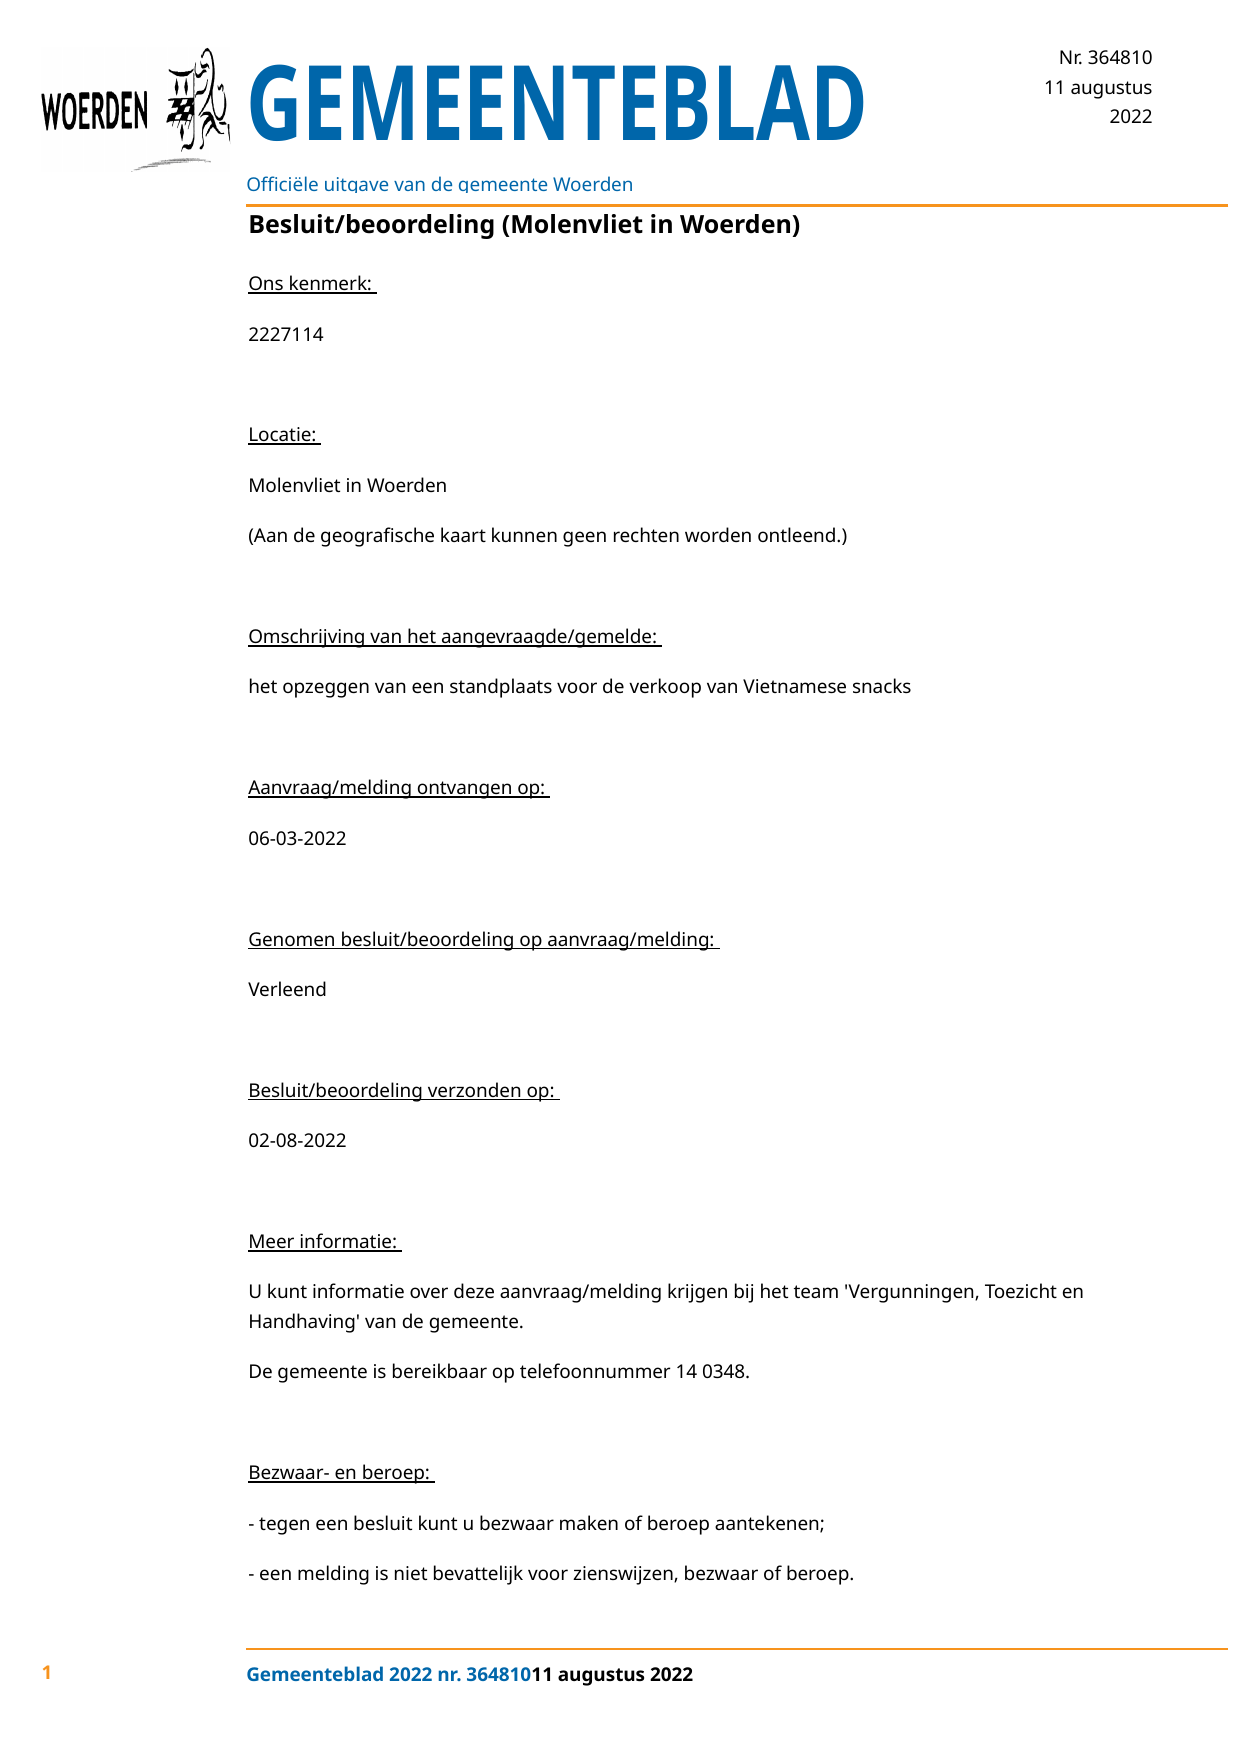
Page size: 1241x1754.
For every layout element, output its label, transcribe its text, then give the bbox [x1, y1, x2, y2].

text De gemeente is bereikbaar op telefoonnummer 14 0348. [248, 1359, 1152, 1384]
text Verleend [248, 976, 1152, 1002]
text Molenvliet in Woerden [248, 472, 1152, 498]
text U kunt informatie over deze aanvraag/melding krijgen bij het team 'Vergunningen, Toezicht en Handhaving' van de gemeente. [248, 1279, 1152, 1334]
text Omschrijving van het aangevraagde/gemelde: [248, 623, 1152, 649]
text het opzeggen van een standplaats voor de verkoop van Vietnamese snacks [248, 674, 1152, 699]
text 02-08-2022 [248, 1127, 1152, 1153]
text - tegen een besluit kunt u bezwaar maken of beroep aantekenen; [248, 1510, 1152, 1536]
text - een melding is niet bevattelijk voor zienswijzen, bezwaar of beroep. [248, 1560, 1152, 1586]
text Meer informatie: [248, 1228, 1152, 1254]
text 2227114 [248, 321, 1152, 346]
text Besluit/beoordeling verzonden op: [248, 1077, 1152, 1103]
text Aanvraag/melding ontvangen op: [248, 774, 1152, 800]
picture [41, 47, 231, 172]
text Ons kenmerk: [248, 270, 1152, 296]
text 06-03-2022 [248, 825, 1152, 851]
text Locatie: [248, 422, 1152, 447]
text Genomen besluit/beoordeling op aanvraag/melding: [248, 926, 1152, 951]
text Bezwaar- en beroep: [248, 1459, 1152, 1485]
text (Aan de geografische kaart kunnen geen rechten worden ontleend.) [248, 522, 1152, 548]
text Besluit/beoordeling (Molenvliet in Woerden) [248, 207, 1152, 241]
